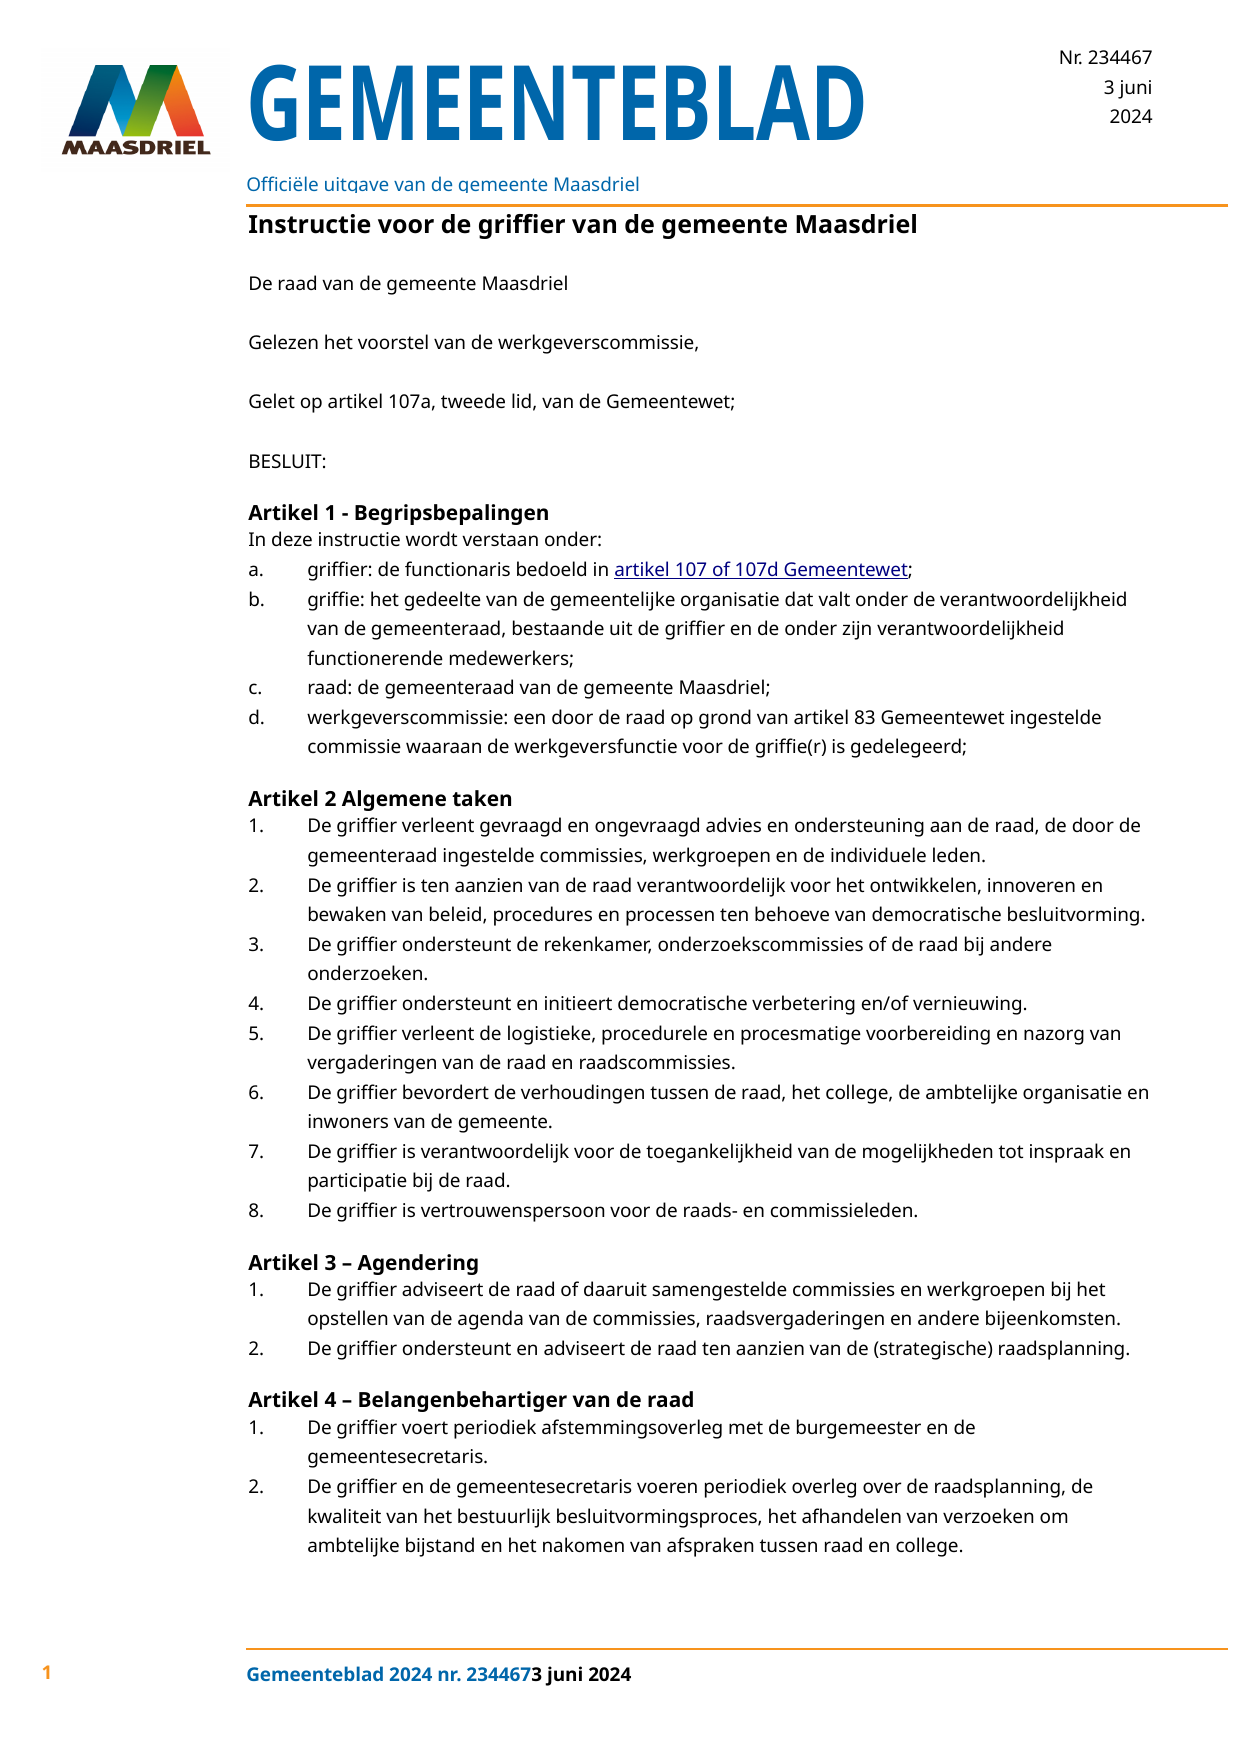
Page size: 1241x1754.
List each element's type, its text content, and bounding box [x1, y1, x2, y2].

list De griffier adviseert de raad of daaruit samengestelde commissies en werkgroepen bij het opstellen van de agenda van de commissies, raadsvergaderingen en andere bijeenkomsten. [248, 1276, 1152, 1331]
list werkgeverscommissie: een door de raad op grond van artikel 83 Gemeentewet ingestelde commissie waaraan de werkgeversfunctie voor de griffie(r) is gedelegeerd; [248, 704, 1152, 759]
list De griffier verleent gevraagd en ongevraagd advies en ondersteuning aan de raad, de door de gemeenteraad ingestelde commissies, werkgroepen en de individuele leden. [248, 813, 1152, 868]
list De griffier is vertrouwenspersoon voor de raads- en commissieleden. [248, 1197, 1152, 1223]
text Artikel 1 - Begripsbepalingen [248, 498, 1152, 527]
list De griffier is ten aanzien van de raad verantwoordelijk voor het ontwikkelen, innoveren en bewaken van beleid, procedures en processen ten behoeve van democratische besluitvorming. [248, 872, 1152, 927]
list De griffier verleent de logistieke, procedurele en procesmatige voorbereiding en nazorg van vergaderingen van de raad en raadscommissies. [248, 1020, 1152, 1075]
text Gelet op artikel 107a, tweede lid, van de Gemeentewet; [248, 389, 1152, 414]
list De griffier bevordert de verhoudingen tussen de raad, het college, de ambtelijke organisatie en inwoners van de gemeente. [248, 1079, 1152, 1134]
text BESLUIT: [248, 448, 1152, 473]
list De griffier ondersteunt en initieert democratische verbetering en/of vernieuwing. [248, 990, 1152, 1016]
text Gelezen het voorstel van de werkgeverscommissie, [248, 329, 1152, 355]
list De griffier en de gemeentesecretaris voeren periodiek overleg over de raadsplanning, de kwaliteit van het bestuurlijk besluitvormingsproces, het afhandelen van verzoeken om ambtelijke bijstand en het nakomen van afspraken tussen raad en college. [248, 1473, 1152, 1558]
list De griffier is verantwoordelijk voor de toegankelijkheid van de mogelijkheden tot inspraak en participatie bij de raad. [248, 1138, 1152, 1193]
text Artikel 3 – Agendering [248, 1248, 1152, 1276]
text Instructie voor de griffier van de gemeente Maasdriel [248, 207, 1152, 241]
text Artikel 2 Algemene taken [248, 784, 1152, 813]
text De raad van de gemeente Maasdriel [248, 270, 1152, 296]
list griffie: het gedeelte van de gemeentelijke organisatie dat valt onder de verantwoordelijkheid van de gemeenteraad, bestaande uit de griffier en de onder zijn verantwoordelijkheid functionerende medewerkers; [248, 586, 1152, 671]
text In deze instructie wordt verstaan onder: [248, 527, 1152, 552]
picture [41, 47, 231, 172]
list De griffier ondersteunt en adviseert de raad ten aanzien van de (strategische) raadsplanning. [248, 1335, 1152, 1361]
list raad: de gemeenteraad van de gemeente Maasdriel; [248, 674, 1152, 700]
text Artikel 4 – Belangenbehartiger van de raad [248, 1386, 1152, 1414]
list De griffier ondersteunt de rekenkamer, onderzoekscommissies of de raad bij andere onderzoeken. [248, 931, 1152, 986]
list De griffier voert periodiek afstemmingsoverleg met de burgemeester en de gemeentesecretaris. [248, 1414, 1152, 1469]
list griffier: de functionaris bedoeld in artikel 107 of 107d Gemeentewet; [248, 556, 1152, 582]
